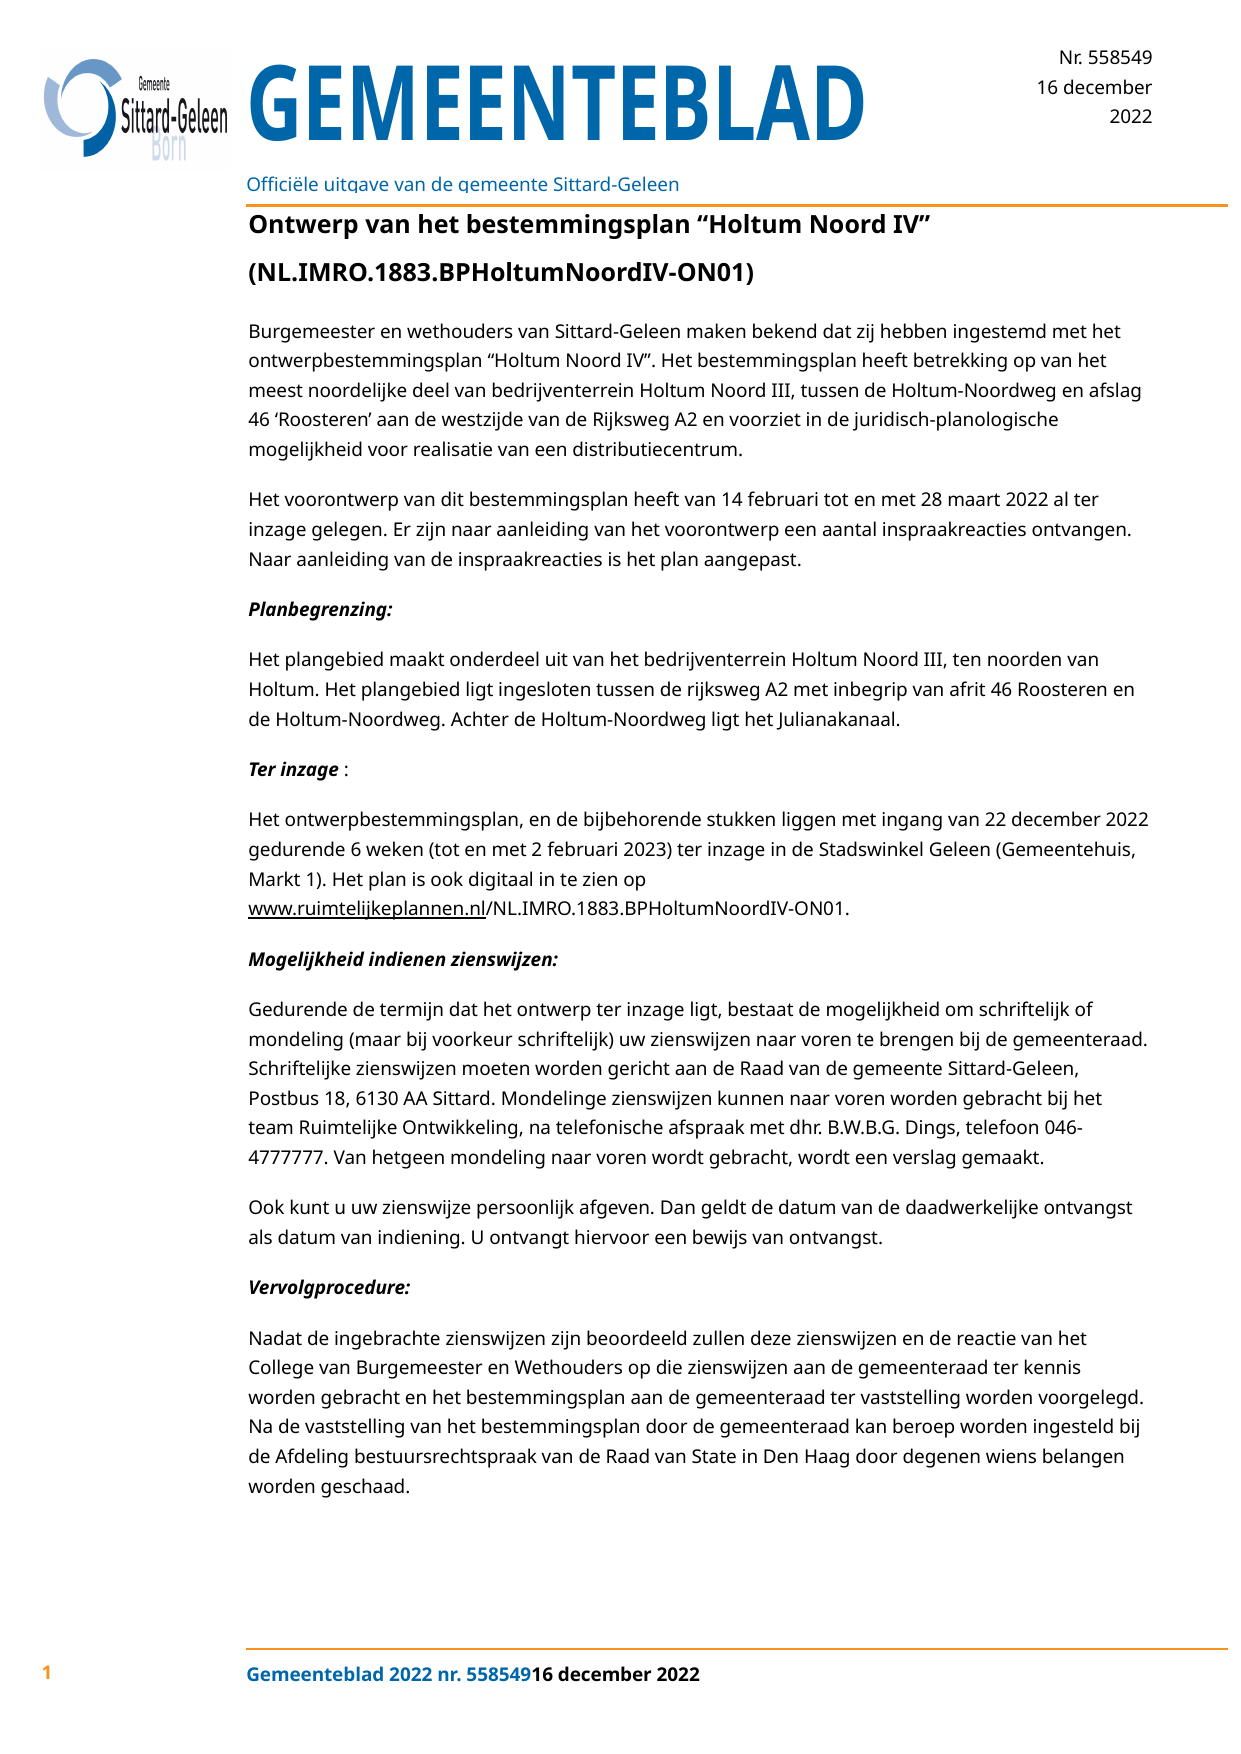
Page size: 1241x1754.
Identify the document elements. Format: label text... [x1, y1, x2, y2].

text Gedurende de termijn dat het ontwerp ter inzage ligt, bestaat de mogelijkheid om schriftelijk of mondeling (maar bij voorkeur schriftelijk) uw zienswijzen naar voren te brengen bij de gemeenteraad. Schriftelijke zienswijzen moeten worden gericht aan de Raad van de gemeente Sittard-Geleen, Postbus 18, 6130 AA Sittard. Mondelinge zienswijzen kunnen naar voren worden gebracht bij het team Ruimtelijke Ontwikkeling, na telefonische afspraak met dhr. B.W.B.G. Dings, telefoon 046-4777777. Van hetgeen mondeling naar voren wordt gebracht, wordt een verslag gemaakt. [248, 996, 1152, 1170]
text Ontwerp van het bestemmingsplan “Holtum Noord IV” (NL.IMRO.1883.BPHoltumNoordIV-ON01) [248, 207, 1152, 288]
text Planbegrenzing: [248, 596, 1152, 622]
text Vervolgprocedure: [248, 1274, 1152, 1300]
text Burgemeester en wethouders van Sittard-Geleen maken bekend dat zij hebben ingestemd met het ontwerpbestemmingsplan “Holtum Noord IV”. Het bestemmingsplan heeft betrekking op van het meest noordelijke deel van bedrijventerrein Holtum Noord III, tussen de Holtum-Noordweg en afslag 46 ‘Roosteren’ aan de westzijde van de Rijksweg A2 en voorziet in de juridisch-planologische mogelijkheid voor realisatie van een distributiecentrum. [248, 318, 1152, 462]
text Nadat de ingebrachte zienswijzen zijn beoordeeld zullen deze zienswijzen en de reactie van het College van Burgemeester en Wethouders op die zienswijzen aan de gemeenteraad ter kennis worden gebracht en het bestemmingsplan aan de gemeenteraad ter vaststelling worden voorgelegd. Na de vaststelling van het bestemmingsplan door de gemeenteraad kan beroep worden ingesteld bij de Afdeling bestuursrechtspraak van de Raad van State in Den Haag door degenen wiens belangen worden geschaad. [248, 1325, 1152, 1499]
text Het plangebied maakt onderdeel uit van het bedrijventerrein Holtum Noord III, ten noorden van Holtum. Het plangebied ligt ingesloten tussen de rijksweg A2 met inbegrip van afrit 46 Roosteren en de Holtum-Noordweg. Achter de Holtum-Noordweg ligt het Julianakanaal. [248, 647, 1152, 732]
text Ter inzage : [248, 756, 1152, 782]
text Ook kunt u uw zienswijze persoonlijk afgeven. Dan geldt de datum van de daadwerkelijke ontvangst als datum van indiening. U ontvangt hiervoor een bewijs van ontvangst. [248, 1194, 1152, 1250]
text Het voorontwerp van dit bestemmingsplan heeft van 14 februari tot en met 28 maart 2022 al ter inzage gelegen. Er zijn naar aanleiding van het voorontwerp een aantal inspraakreacties ontvangen. Naar aanleiding van de inspraakreacties is het plan aangepast. [248, 487, 1152, 572]
picture [41, 47, 231, 172]
text Het ontwerpbestemmingsplan, en de bijbehorende stukken liggen met ingang van 22 december 2022 gedurende 6 weken (tot en met 2 februari 2023) ter inzage in de Stadswinkel Geleen (Gemeentehuis, Markt 1). Het plan is ook digitaal in te zien op www.ruimtelijkeplannen.nl/NL.IMRO.1883.BPHoltumNoordIV-ON01. [248, 807, 1152, 921]
text Mogelijkheid indienen zienswijzen: [248, 946, 1152, 972]
